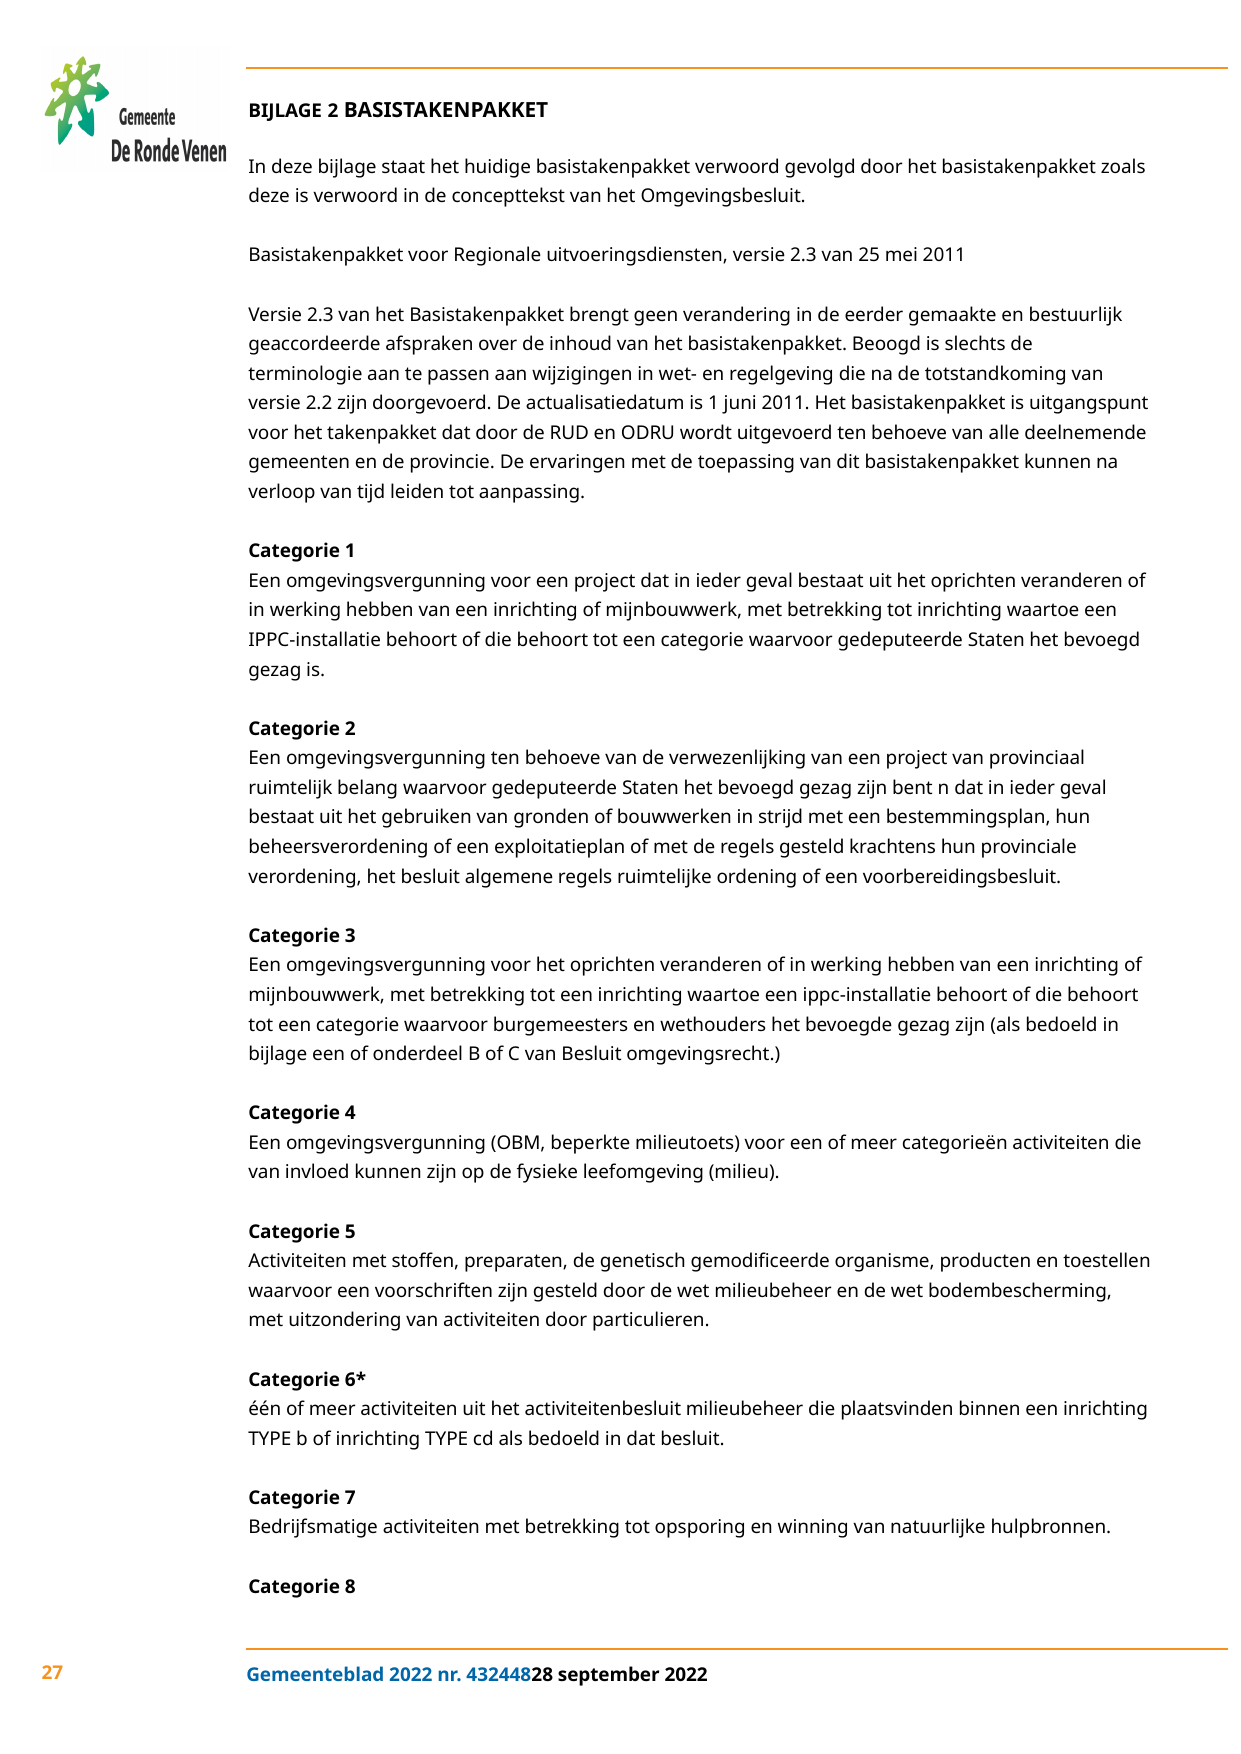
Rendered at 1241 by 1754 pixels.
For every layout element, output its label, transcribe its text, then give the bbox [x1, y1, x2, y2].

text Bedrijfsmatige activiteiten met betrekking tot opsporing en winning van natuurlijke hulpbronnen. [248, 1514, 1152, 1539]
text Categorie 1 [248, 537, 1152, 563]
text Basistakenpakket voor Regionale uitvoeringsdiensten, versie 2.3 van 25 mei 2011 [248, 242, 1152, 267]
text Versie 2.3 van het Basistakenpakket brengt geen verandering in de eerder gemaakte en bestuurlijk geaccordeerde afspraken over de inhoud van het basistakenpakket. Beoogd is slechts de terminologie aan te passen aan wijzigingen in wet- en regelgeving die na de totstandkoming van versie 2.2 zijn doorgevoerd. De actualisatiedatum is 1 juni 2011. Het basistakenpakket is uitgangspunt voor het takenpakket dat door de RUD en ODRU wordt uitgevoerd ten behoeve van alle deelnemende gemeenten en de provincie. De ervaringen met de toepassing van dit basistakenpakket kunnen na verloop van tijd leiden tot aanpassing. [248, 301, 1152, 504]
picture [41, 47, 231, 172]
text Een omgevingsvergunning voor het oprichten veranderen of in werking hebben van een inrichting of mijnbouwwerk, met betrekking tot een inrichting waartoe een ippc-installatie behoort of die behoort tot een categorie waarvoor burgemeesters en wethouders het bevoegde gezag zijn (als bedoeld in bijlage een of onderdeel B of C van Besluit omgevingsrecht.) [248, 952, 1152, 1066]
text Categorie 3 [248, 922, 1152, 948]
text In deze bijlage staat het huidige basistakenpakket verwoord gevolgd door het basistakenpakket zoals deze is verwoord in de concepttekst van het Omgevingsbesluit. [248, 153, 1152, 208]
text Categorie 5 [248, 1218, 1152, 1244]
text Categorie 8 [248, 1573, 1152, 1599]
text Activiteiten met stoffen, preparaten, de genetisch gemodificeerde organisme, producten en toestellen waarvoor een voorschriften zijn gesteld door de wet milieubeheer en de wet bodembescherming, met uitzondering van activiteiten door particulieren. [248, 1247, 1152, 1332]
text Een omgevingsvergunning ten behoeve van de verwezenlijking van een project van provinciaal ruimtelijk belang waarvoor gedeputeerde Staten het bevoegd gezag zijn bent n dat in ieder geval bestaat uit het gebruiken van gronden of bouwwerken in strijd met een bestemmingsplan, hun beheersverordening of een exploitatieplan of met de regels gesteld krachtens hun provinciale verordening, het besluit algemene regels ruimtelijke ordening of een voorbereidingsbesluit. [248, 744, 1152, 889]
text Een omgevingsvergunning (OBM, beperkte milieutoets) voor een of meer categorieën activiteiten die van invloed kunnen zijn op de fysieke leefomgeving (milieu). [248, 1129, 1152, 1184]
text één of meer activiteiten uit het activiteitenbesluit milieubeheer die plaatsvinden binnen een inrichting TYPE b of inrichting TYPE cd als bedoeld in dat besluit. [248, 1395, 1152, 1451]
text Categorie 2 [248, 715, 1152, 741]
text Categorie 4 [248, 1099, 1152, 1125]
text BIJLAGE 2 BASISTAKENPAKKET [248, 95, 1152, 123]
text Categorie 7 [248, 1484, 1152, 1510]
text Categorie 6* [248, 1366, 1152, 1392]
text Een omgevingsvergunning voor een project dat in ieder geval bestaat uit het oprichten veranderen of in werking hebben van een inrichting of mijnbouwwerk, met betrekking tot inrichting waartoe een IPPC-installatie behoort of die behoort tot een categorie waarvoor gedeputeerde Staten het bevoegd gezag is. [248, 567, 1152, 682]
